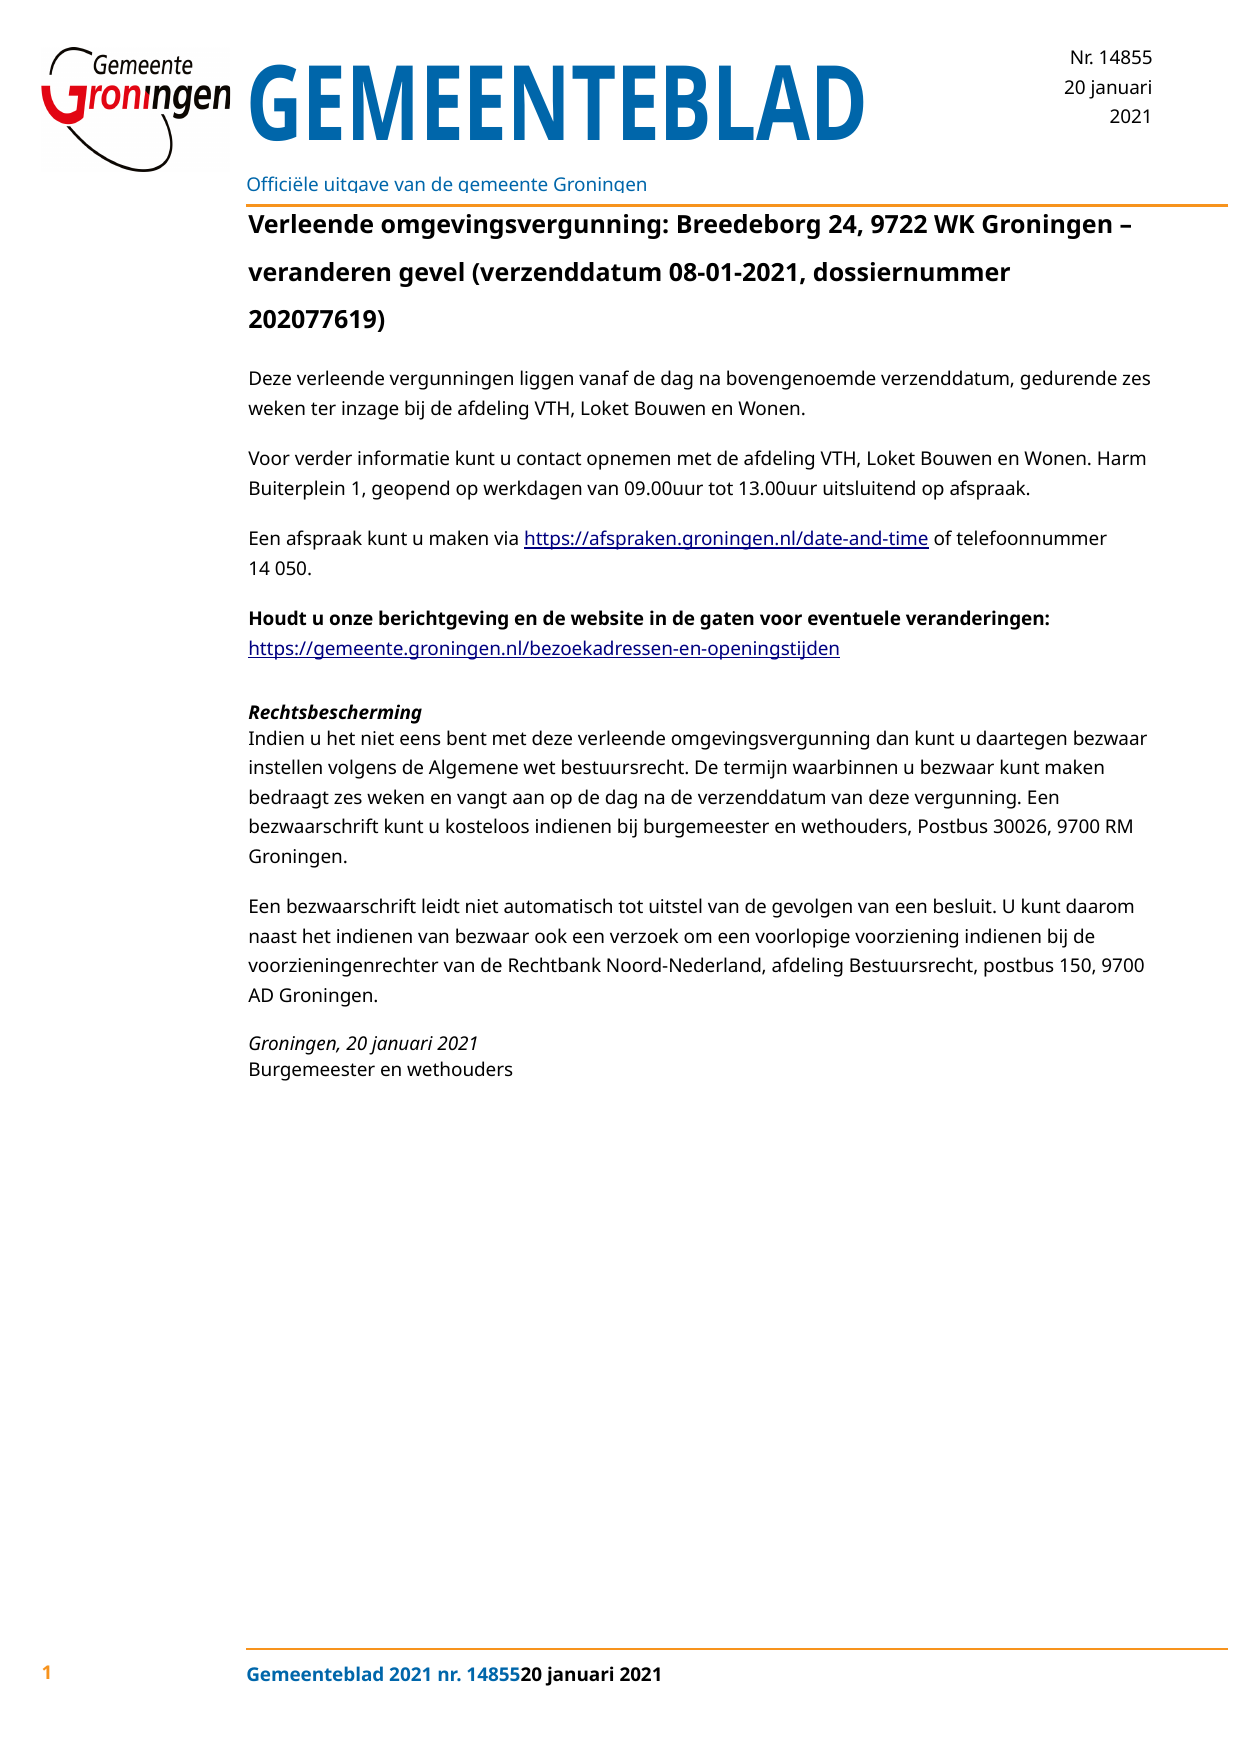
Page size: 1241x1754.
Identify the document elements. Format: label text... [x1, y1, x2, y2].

picture [41, 47, 231, 172]
text Indien u het niet eens bent met deze verleende omgevingsvergunning dan kunt u daartegen bezwaar instellen volgens de Algemene wet bestuursrecht. De termijn waarbinnen u bezwaar kunt maken bedraagt zes weken en vangt aan op de dag na de verzenddatum van deze vergunning. Een bezwaarschrift kunt u kosteloos indienen bij burgemeester en wethouders, Postbus 30026, 9700 RM Groningen. [248, 725, 1152, 869]
text Burgemeester en wethouders [248, 1056, 1152, 1082]
text Houdt u onze berichtgeving en de website in de gaten voor eventuele veranderingen: https://gemeente.groningen.nl/bezoekadressen-en-openingstijden [248, 606, 1152, 661]
text Een afspraak kunt u maken via https://afspraken.groningen.nl/date-and-time of telefoonnummer 14 050. [248, 526, 1152, 581]
text Verleende omgevingsvergunning: Breedeborg 24, 9722 WK Groningen – veranderen gevel (verzenddatum 08-01-2021, dossiernummer 202077619) [248, 207, 1152, 336]
text Groningen, 20 januari 2021 [248, 1030, 1152, 1056]
text Voor verder informatie kunt u contact opnemen met de afdeling VTH, Loket Bouwen en Wonen. Harm Buiterplein 1, geopend op werkdagen van 09.00uur tot 13.00uur uitsluitend op afspraak. [248, 446, 1152, 501]
text Deze verleende vergunningen liggen vanaf de dag na bovengenoemde verzenddatum, gedurende zes weken ter inzage bij de afdeling VTH, Loket Bouwen en Wonen. [248, 366, 1152, 421]
text Rechtsbescherming [248, 699, 1152, 725]
text Een bezwaarschrift leidt niet automatisch tot uitstel van de gevolgen van een besluit. U kunt daarom naast het indienen van bezwaar ook een verzoek om een voorlopige voorziening indienen bij de voorzieningenrechter van de Rechtbank Noord-Nederland, afdeling Bestuursrecht, postbus 150, 9700 AD Groningen. [248, 893, 1152, 1008]
